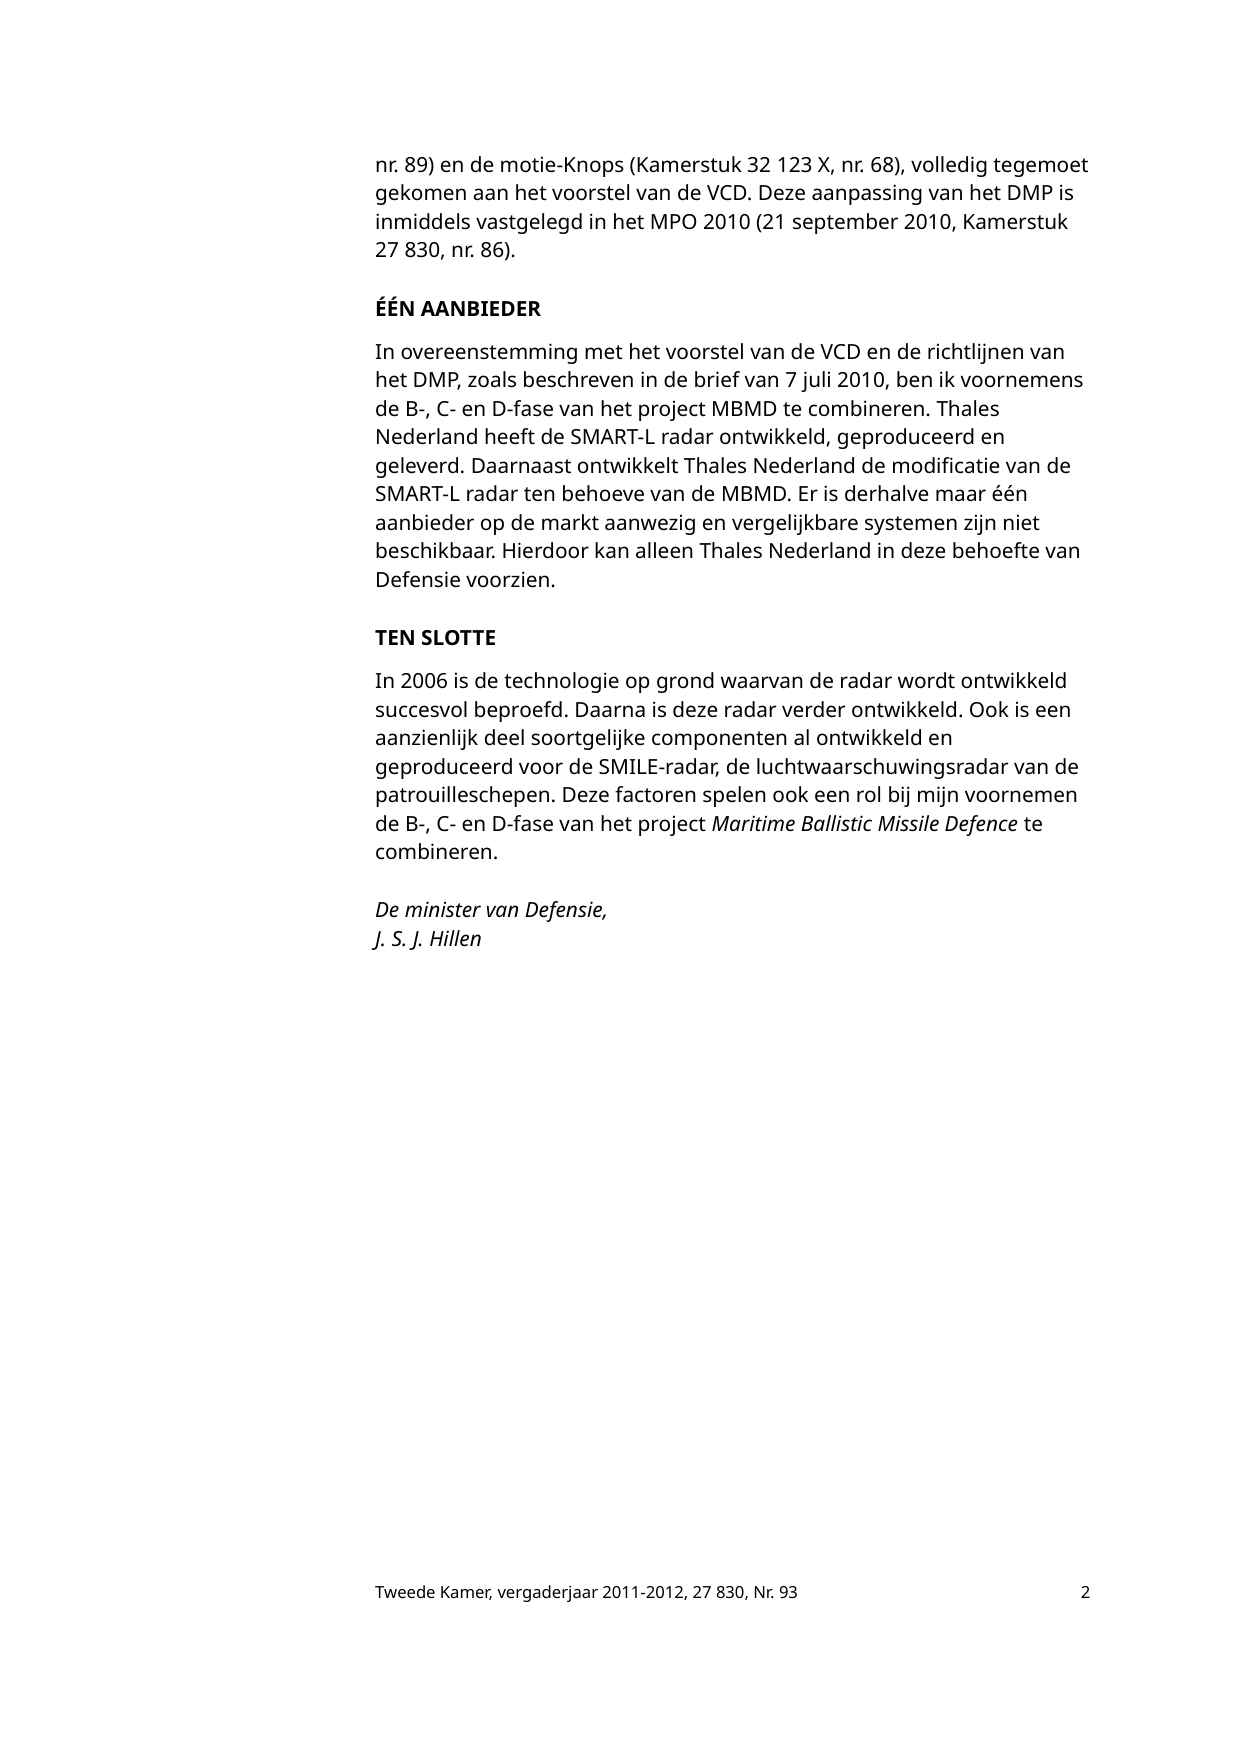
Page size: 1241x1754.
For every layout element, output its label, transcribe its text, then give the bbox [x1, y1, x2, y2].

text In 2006 is de technologie op grond waarvan de radar wordt ontwikkeld succesvol beproefd. Daarna is deze radar verder ontwikkeld. Ook is een aanzienlijk deel soortgelijke componenten al ontwikkeld en geproduceerd voor de SMILE-radar, de luchtwaarschuwingsradar van de patrouilleschepen. Deze factoren spelen ook een rol bij mijn voornemen de B-, C- en D-fase van het project Maritime Ballistic Missile Defence te combineren. [375, 667, 1090, 866]
text De minister van Defensie, [375, 896, 1090, 924]
text TEN SLOTTE [375, 623, 1090, 652]
text J. S. J. Hillen [375, 924, 1090, 952]
text In overeenstemming met het voorstel van de VCD en de richtlijnen van het DMP, zoals beschreven in de brief van 7 juli 2010, ben ik voornemens de B-, C- en D-fase van het project MBMD te combineren. Thales Nederland heeft de SMART-L radar ontwikkeld, geproduceerd en geleverd. Daarnaast ontwikkelt Thales Nederland de modificatie van de SMART-L radar ten behoeve van de MBMD. Er is derhalve maar één aanbieder op de markt aanwezig en vergelijkbare systemen zijn niet beschikbaar. Hierdoor kan alleen Thales Nederland in deze behoefte van Defensie voorzien. [375, 337, 1090, 593]
text ÉÉN AANBIEDER [375, 294, 1090, 322]
text nr. 89) en de motie-Knops (Kamerstuk 32 123 X, nr. 68), volledig tegemoet gekomen aan het voorstel van de VCD. Deze aanpassing van het DMP is inmiddels vastgelegd in het MPO 2010 (21 september 2010, Kamerstuk 27 830, nr. 86). [375, 150, 1090, 264]
